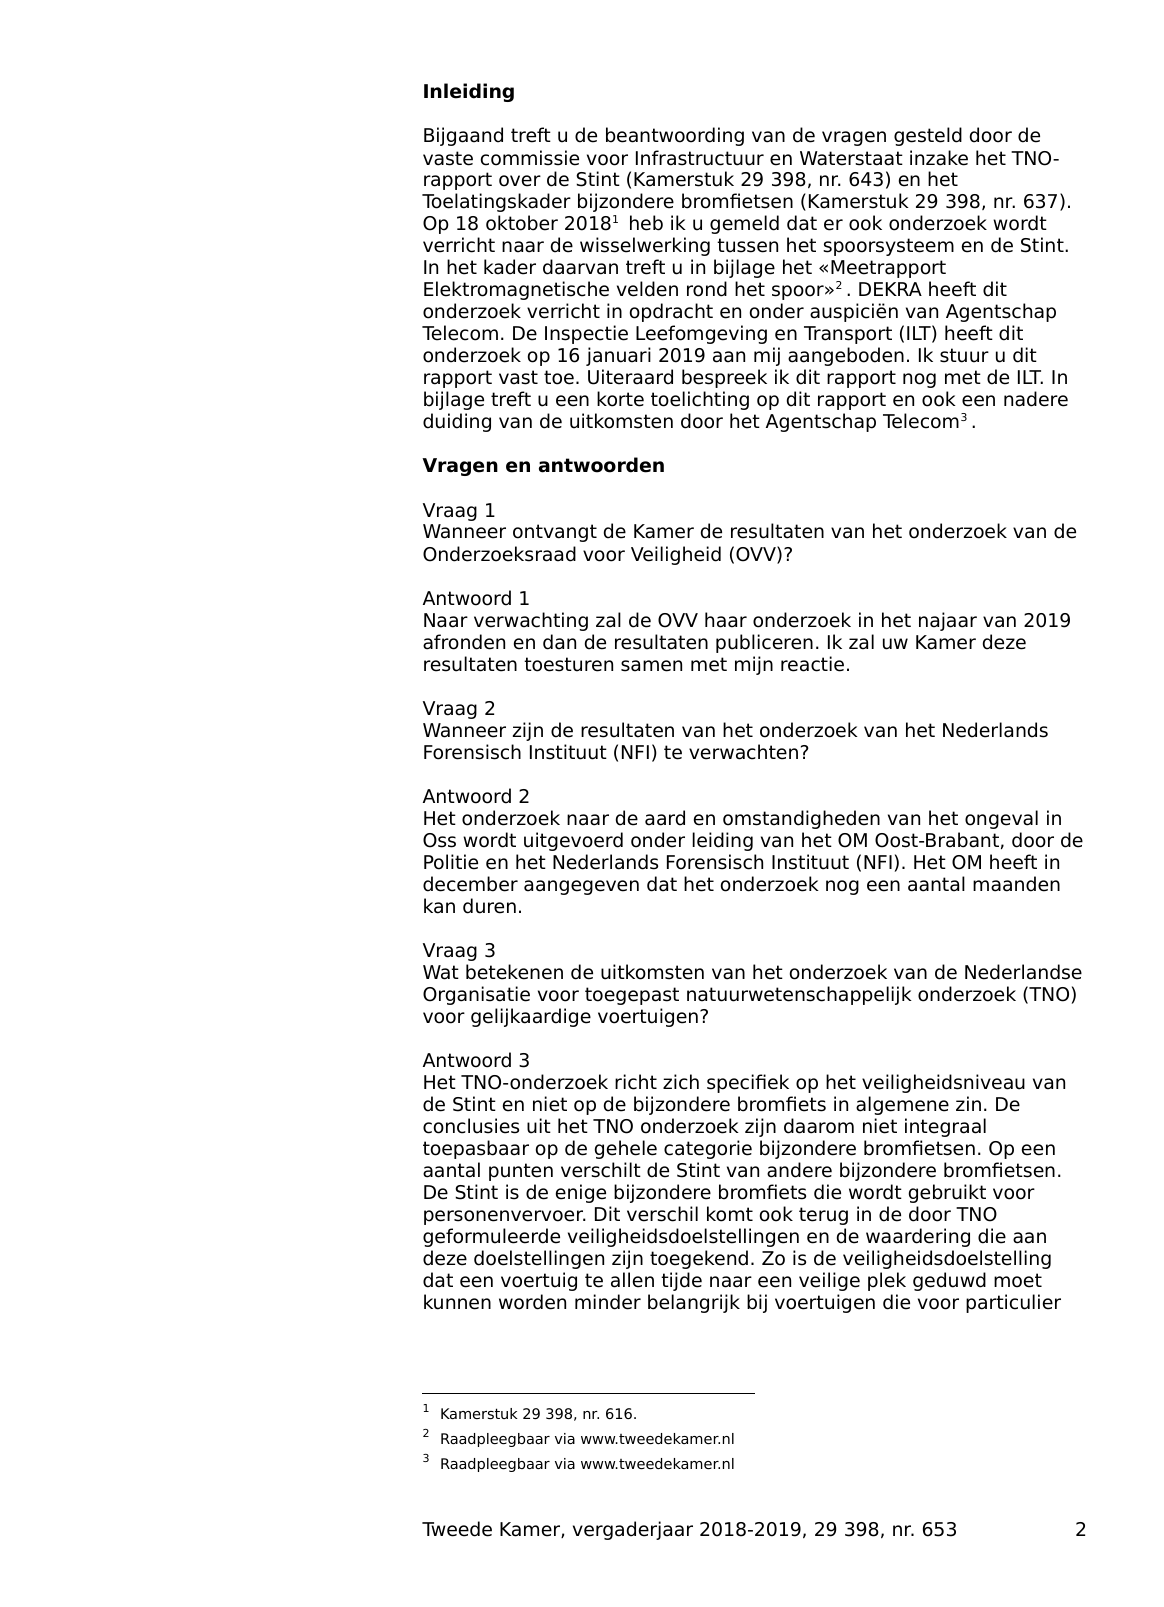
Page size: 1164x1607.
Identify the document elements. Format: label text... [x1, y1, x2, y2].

subtitle Inleiding [422, 81, 1087, 103]
text Antwoord 1 [422, 588, 1087, 609]
text Kamerstuk 29 398, nr. 616. [422, 1402, 1087, 1424]
subtitle Vragen en antwoorden [422, 455, 1087, 477]
text Vraag 1 [422, 499, 1087, 521]
text Bijgaand treft u de beantwoording van de vragen gesteld door de vaste commissie voor Infrastructuur en Waterstaat inzake het TNO-rapport over de Stint (Kamerstuk 29 398, nr. 643) en het Toelatingskader bijzondere bromfietsen (Kamerstuk 29 398, nr. 637). Op 18 oktober 2018 heb ik u gemeld dat er ook onderzoek wordt verricht naar de wisselwerking tussen het spoorsysteem en de Stint. In het kader daarvan treft u in bijlage het «Meetrapport Elektromagnetische velden rond het spoor». DEKRA heeft dit onderzoek verricht in opdracht en onder auspiciën van Agentschap Telecom. De Inspectie Leefomgeving en Transport (ILT) heeft dit onderzoek op 16 januari 2019 aan mij aangeboden. Ik stuur u dit rapport vast toe. Uiteraard bespreek ik dit rapport nog met de ILT. In bijlage treft u een korte toelichting op dit rapport en ook een nadere duiding van de uitkomsten door het Agentschap Telecom. [422, 125, 1087, 433]
text Wat betekenen de uitkomsten van het onderzoek van de Nederlandse Organisatie voor toegepast natuurwetenschappelijk onderzoek (TNO) voor gelijkaardige voertuigen? [422, 962, 1087, 1028]
text Raadpleegbaar via www.tweedekamer.nl [422, 1452, 1087, 1474]
text Het TNO-onderzoek richt zich specifiek op het veiligheidsniveau van de Stint en niet op de bijzondere bromfiets in algemene zin. De conclusies uit het TNO onderzoek zijn daarom niet integraal toepasbaar op de gehele categorie bijzondere bromfietsen. Op een aantal punten verschilt de Stint van andere bijzondere bromfietsen. De Stint is de enige bijzondere bromfiets die wordt gebruikt voor personenvervoer. Dit verschil komt ook terug in de door TNO geformuleerde veiligheidsdoelstellingen en de waardering die aan deze doelstellingen zijn toegekend. Zo is de veiligheidsdoelstelling dat een voertuig te allen tijde naar een veilige plek geduwd moet kunnen worden minder belangrijk bij voertuigen die voor particulier [422, 1072, 1087, 1314]
text Antwoord 2 [422, 786, 1087, 808]
text Vraag 3 [422, 940, 1087, 962]
text Vraag 2 [422, 698, 1087, 720]
text Wanneer ontvangt de Kamer de resultaten van het onderzoek van de Onderzoeksraad voor Veiligheid (OVV)? [422, 521, 1087, 565]
text Wanneer zijn de resultaten van het onderzoek van het Nederlands Forensisch Instituut (NFI) te verwachten? [422, 720, 1087, 764]
text Het onderzoek naar de aard en omstandigheden van het ongeval in Oss wordt uitgevoerd onder leiding van het OM Oost-Brabant, door de Politie en het Nederlands Forensisch Instituut (NFI). Het OM heeft in december aangegeven dat het onderzoek nog een aantal maanden kan duren. [422, 808, 1087, 918]
text Naar verwachting zal de OVV haar onderzoek in het najaar van 2019 afronden en dan de resultaten publiceren. Ik zal uw Kamer deze resultaten toesturen samen met mijn reactie. [422, 609, 1087, 676]
text Raadpleegbaar via www.tweedekamer.nl [422, 1427, 1087, 1449]
text Antwoord 3 [422, 1050, 1087, 1072]
